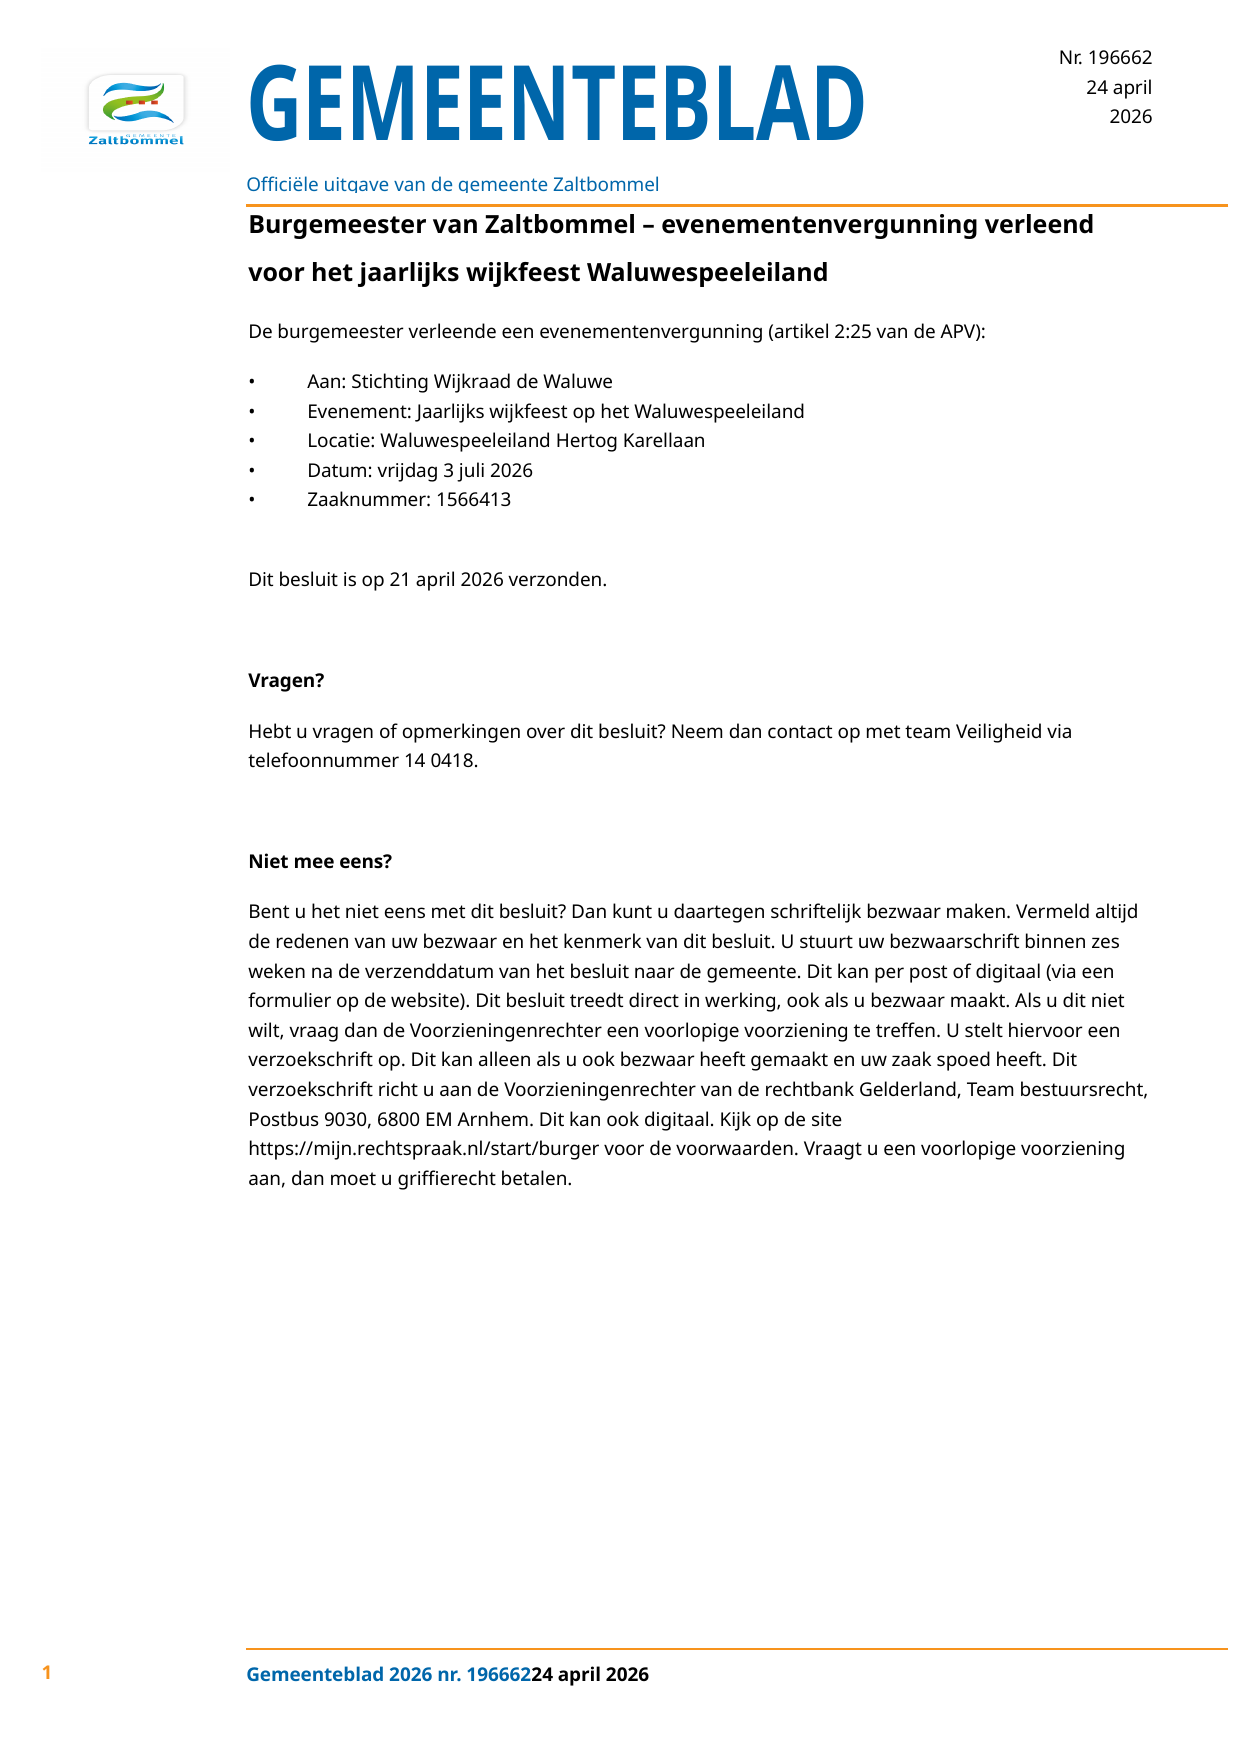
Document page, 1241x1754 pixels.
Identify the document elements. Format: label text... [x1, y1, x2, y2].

list Aan: Stichting Wijkraad de Waluwe [248, 368, 1152, 394]
list Evenement: Jaarlijks wijkfeest op het Waluwespeeleiland [248, 398, 1152, 424]
picture [41, 47, 231, 172]
text Hebt u vragen of opmerkingen over dit besluit? Neem dan contact op met team Veiligheid via telefoonnummer 14 0418. [248, 718, 1152, 773]
text De burgemeester verleende een evenementenvergunning (artikel 2:25 van de APV): [248, 318, 1152, 344]
text Bent u het niet eens met dit besluit? Dan kunt u daartegen schriftelijk bezwaar maken. Vermeld altijd de redenen van uw bezwaar en het kenmerk van dit besluit. U stuurt uw bezwaarschrift binnen zes weken na de verzenddatum van het besluit naar de gemeente. Dit kan per post of digitaal (via een formulier op de website). Dit besluit treedt direct in werking, ook als u bezwaar maakt. Als u dit niet wilt, vraag dan de Voorzieningenrechter een voorlopige voorziening te treffen. U stelt hiervoor een verzoekschrift op. Dit kan alleen als u ook bezwaar heeft gemaakt en uw zaak spoed heeft. Dit verzoekschrift richt u aan de Voorzieningenrechter van de rechtbank Gelderland, Team bestuursrecht, Postbus 9030, 6800 EM Arnhem. Dit kan ook digitaal. Kijk op de site https://mijn.rechtspraak.nl/start/burger voor de voorwaarden. Vraagt u een voorlopige voorziening aan, dan moet u griffierecht betalen. [248, 899, 1152, 1191]
list Locatie: Waluwespeeleiland Hertog Karellaan [248, 427, 1152, 453]
text Burgemeester van Zaltbommel – evenementenvergunning verleend voor het jaarlijks wijkfeest Waluwespeeleiland [248, 207, 1152, 288]
list Zaaknummer: 1566413 [248, 487, 1152, 512]
text Dit besluit is op 21 april 2026 verzonden. [248, 567, 1152, 592]
text Vragen? [248, 667, 1152, 693]
list Datum: vrijdag 3 juli 2026 [248, 457, 1152, 483]
text Niet mee eens? [248, 848, 1152, 874]
